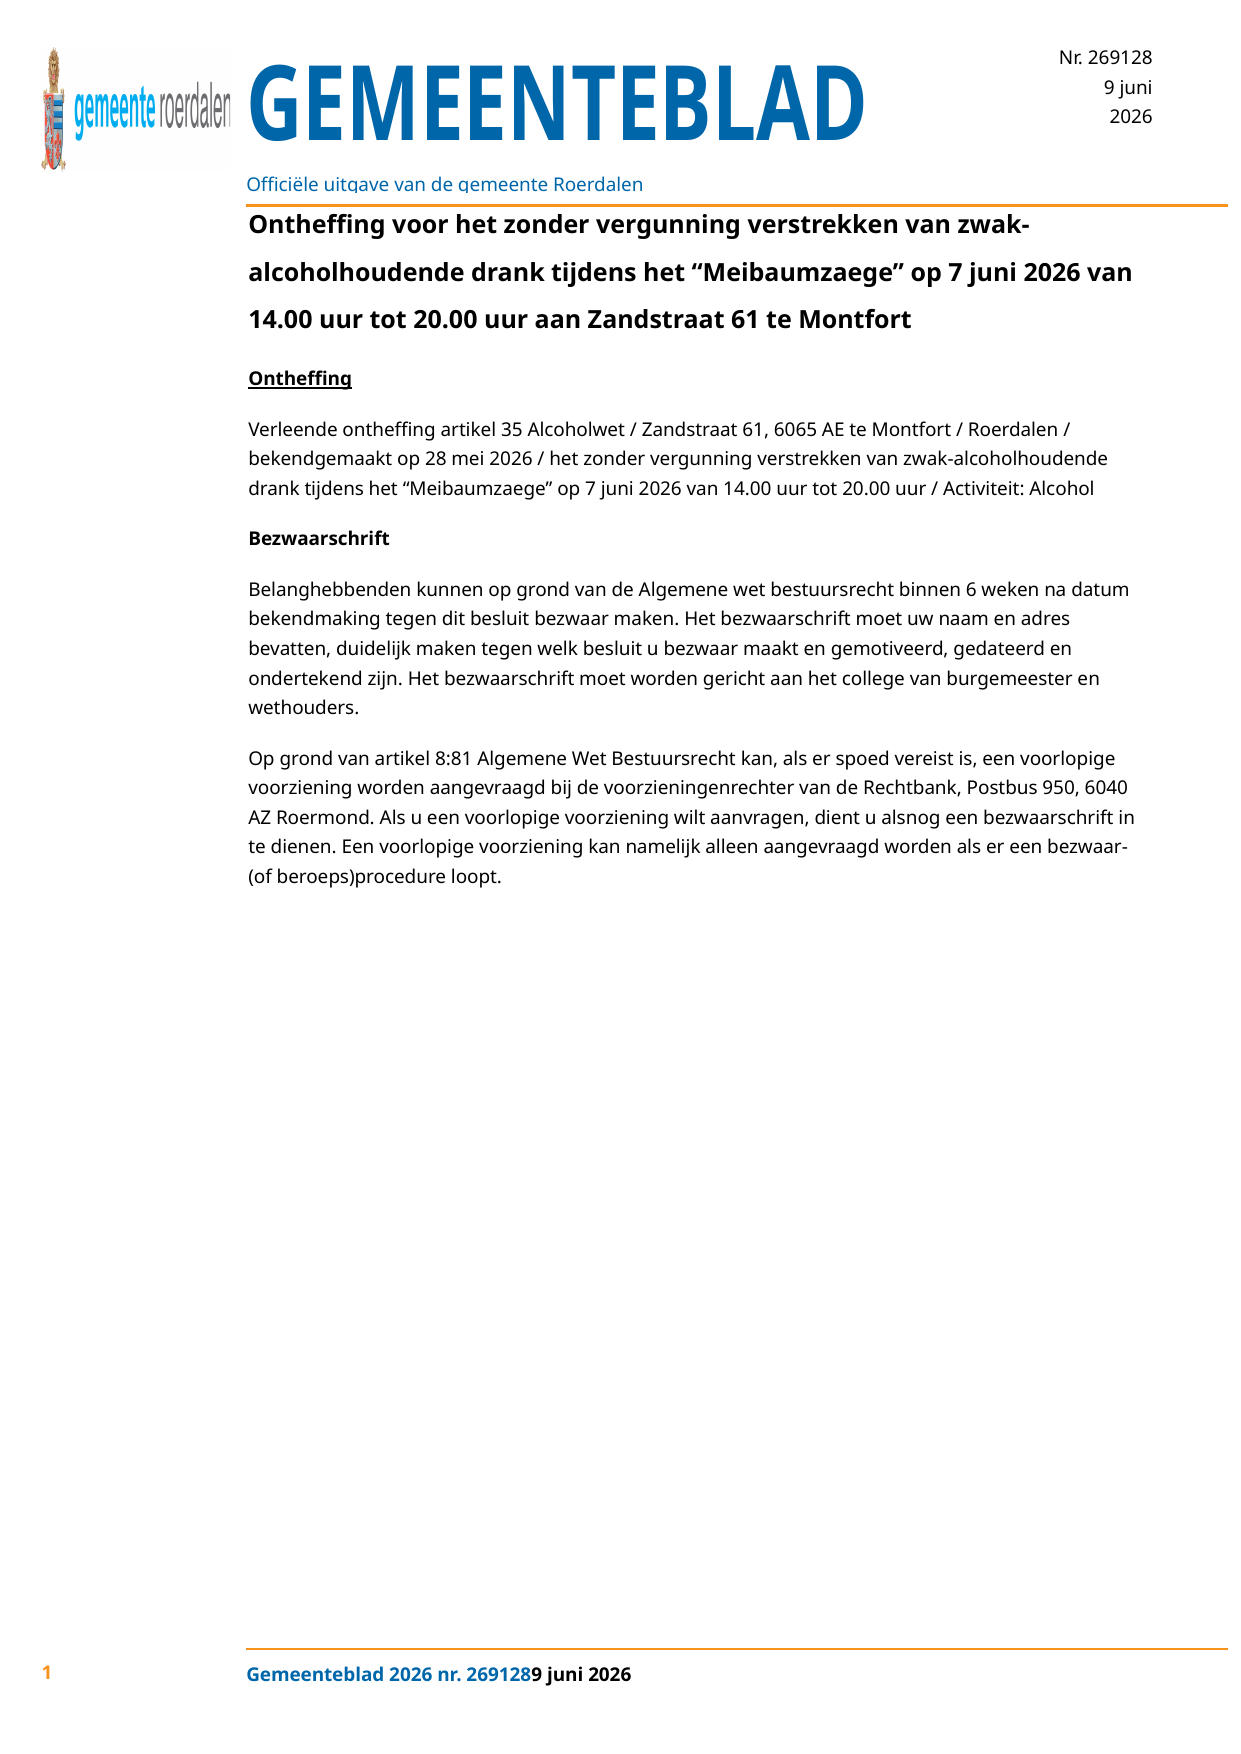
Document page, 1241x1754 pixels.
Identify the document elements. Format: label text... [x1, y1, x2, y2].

text Verleende ontheffing artikel 35 Alcoholwet / Zandstraat 61, 6065 AE te Montfort / Roerdalen / bekendgemaakt op 28 mei 2026 / het zonder vergunning verstrekken van zwak-alcoholhoudende drank tijdens het “Meibaumzaege” op 7 juni 2026 van 14.00 uur tot 20.00 uur / Activiteit: Alcohol [248, 416, 1152, 501]
text Op grond van artikel 8:81 Algemene Wet Bestuursrecht kan, als er spoed vereist is, een voorlopige voorziening worden aangevraagd bij de voorzieningenrechter van de Rechtbank, Postbus 950, 6040 AZ Roermond. Als u een voorlopige voorziening wilt aanvragen, dient u alsnog een bezwaarschrift in te dienen. Een voorlopige voorziening kan namelijk alleen aangevraagd worden als er een bezwaar- (of beroeps)procedure loopt. [248, 745, 1152, 889]
text Ontheffing voor het zonder vergunning verstrekken van zwak-alcoholhoudende drank tijdens het “Meibaumzaege” op 7 juni 2026 van 14.00 uur tot 20.00 uur aan Zandstraat 61 te Montfort [248, 207, 1152, 336]
text Belanghebbenden kunnen op grond van de Algemene wet bestuursrecht binnen 6 weken na datum bekendmaking tegen dit besluit bezwaar maken. Het bezwaarschrift moet uw naam en adres bevatten, duidelijk maken tegen welk besluit u bezwaar maakt en gemotiveerd, gedateerd en ondertekend zijn. Het bezwaarschrift moet worden gericht aan het college van burgemeester en wethouders. [248, 576, 1152, 720]
picture [41, 47, 231, 172]
text Ontheffing [248, 366, 1152, 391]
text Bezwaarschrift [248, 526, 1152, 551]
